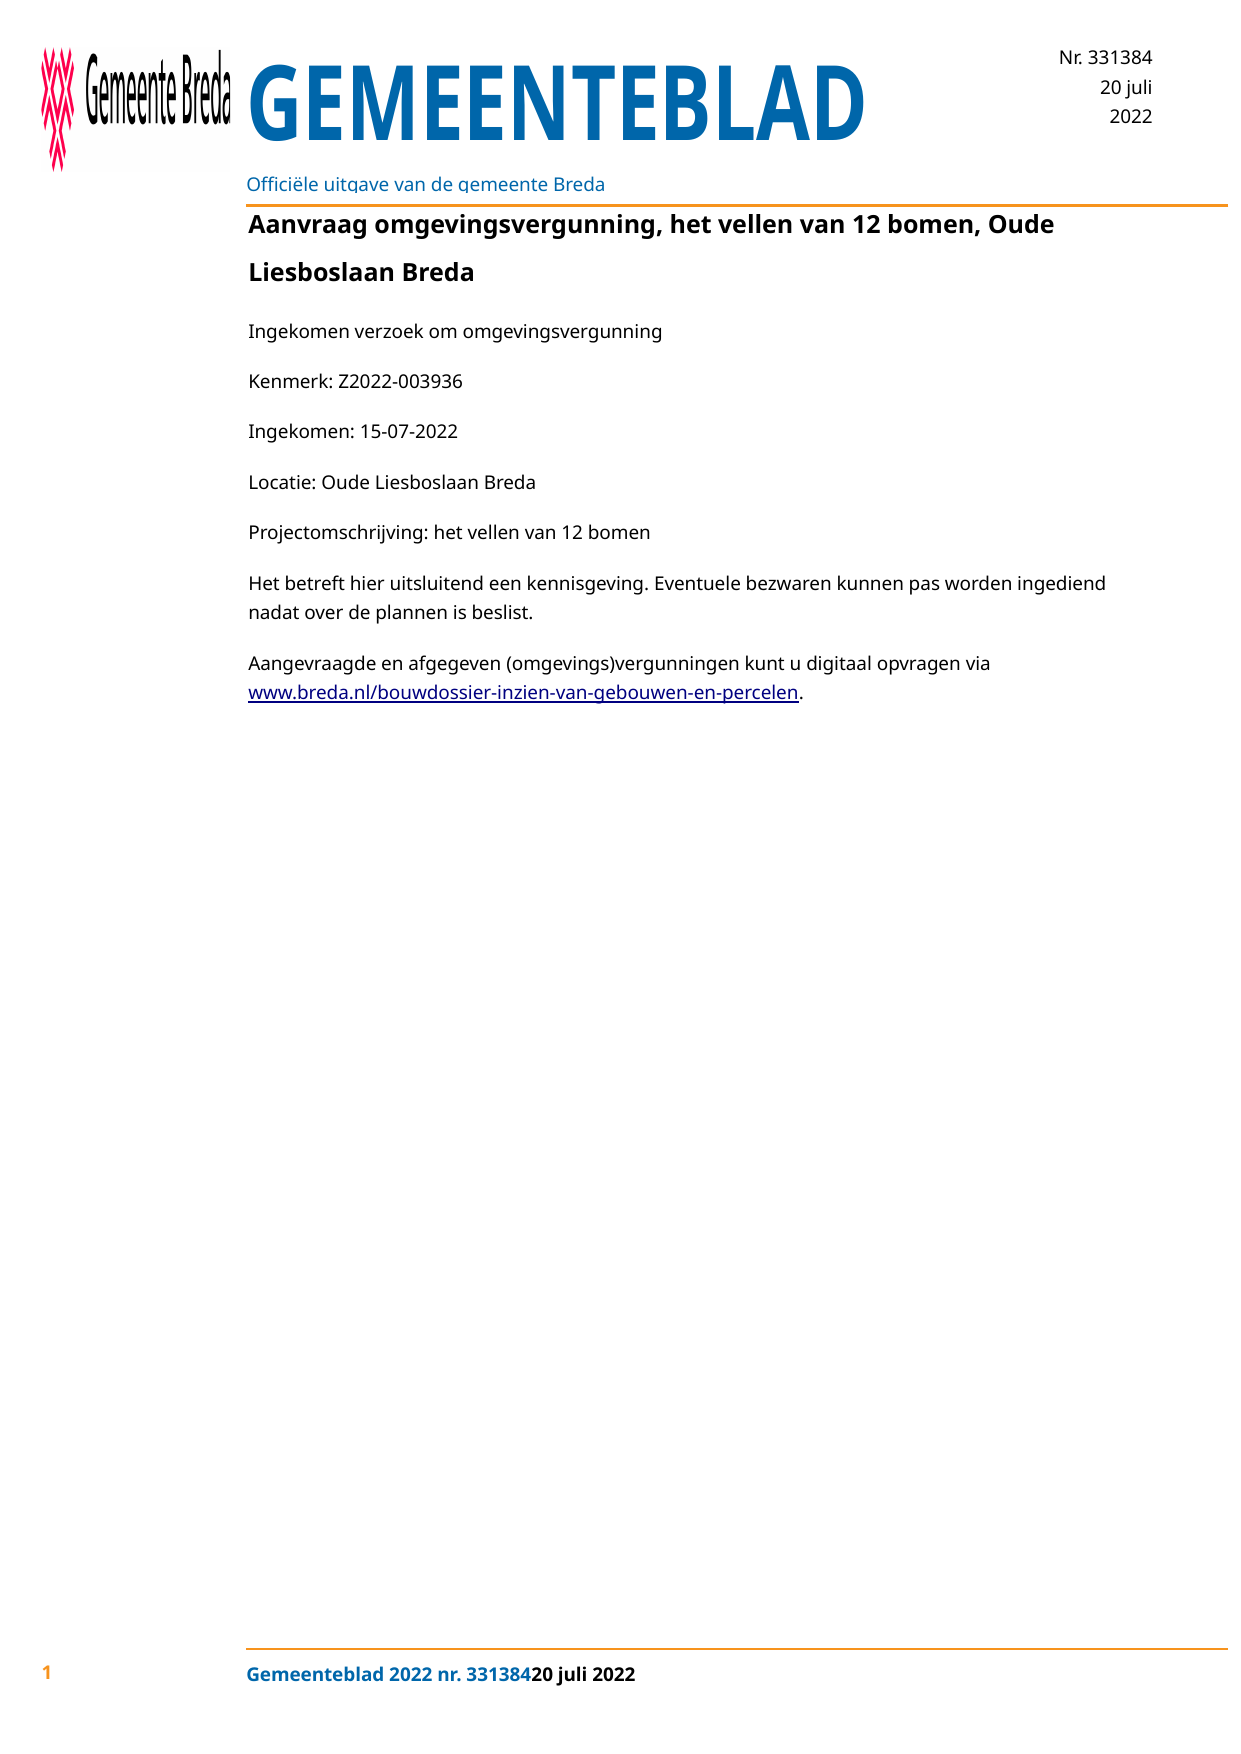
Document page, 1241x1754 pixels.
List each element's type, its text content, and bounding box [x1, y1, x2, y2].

text Ingekomen: 15-07-2022 [248, 419, 1152, 444]
picture [41, 47, 231, 172]
text Ingekomen verzoek om omgevingsvergunning [248, 318, 1152, 344]
text Kenmerk: Z2022-003936 [248, 368, 1152, 394]
text Aanvraag omgevingsvergunning, het vellen van 12 bomen, Oude Liesboslaan Breda [248, 207, 1152, 288]
text Locatie: Oude Liesboslaan Breda [248, 469, 1152, 495]
text Het betreft hier uitsluitend een kennisgeving. Eventuele bezwaren kunnen pas worden ingediend nadat over de plannen is beslist. [248, 570, 1152, 625]
text Aangevraagde en afgegeven (omgevings)vergunningen kunt u digitaal opvragen via www.breda.nl/bouwdossier-inzien-van-gebouwen-en-percelen. [248, 650, 1152, 705]
text Projectomschrijving: het vellen van 12 bomen [248, 519, 1152, 545]
